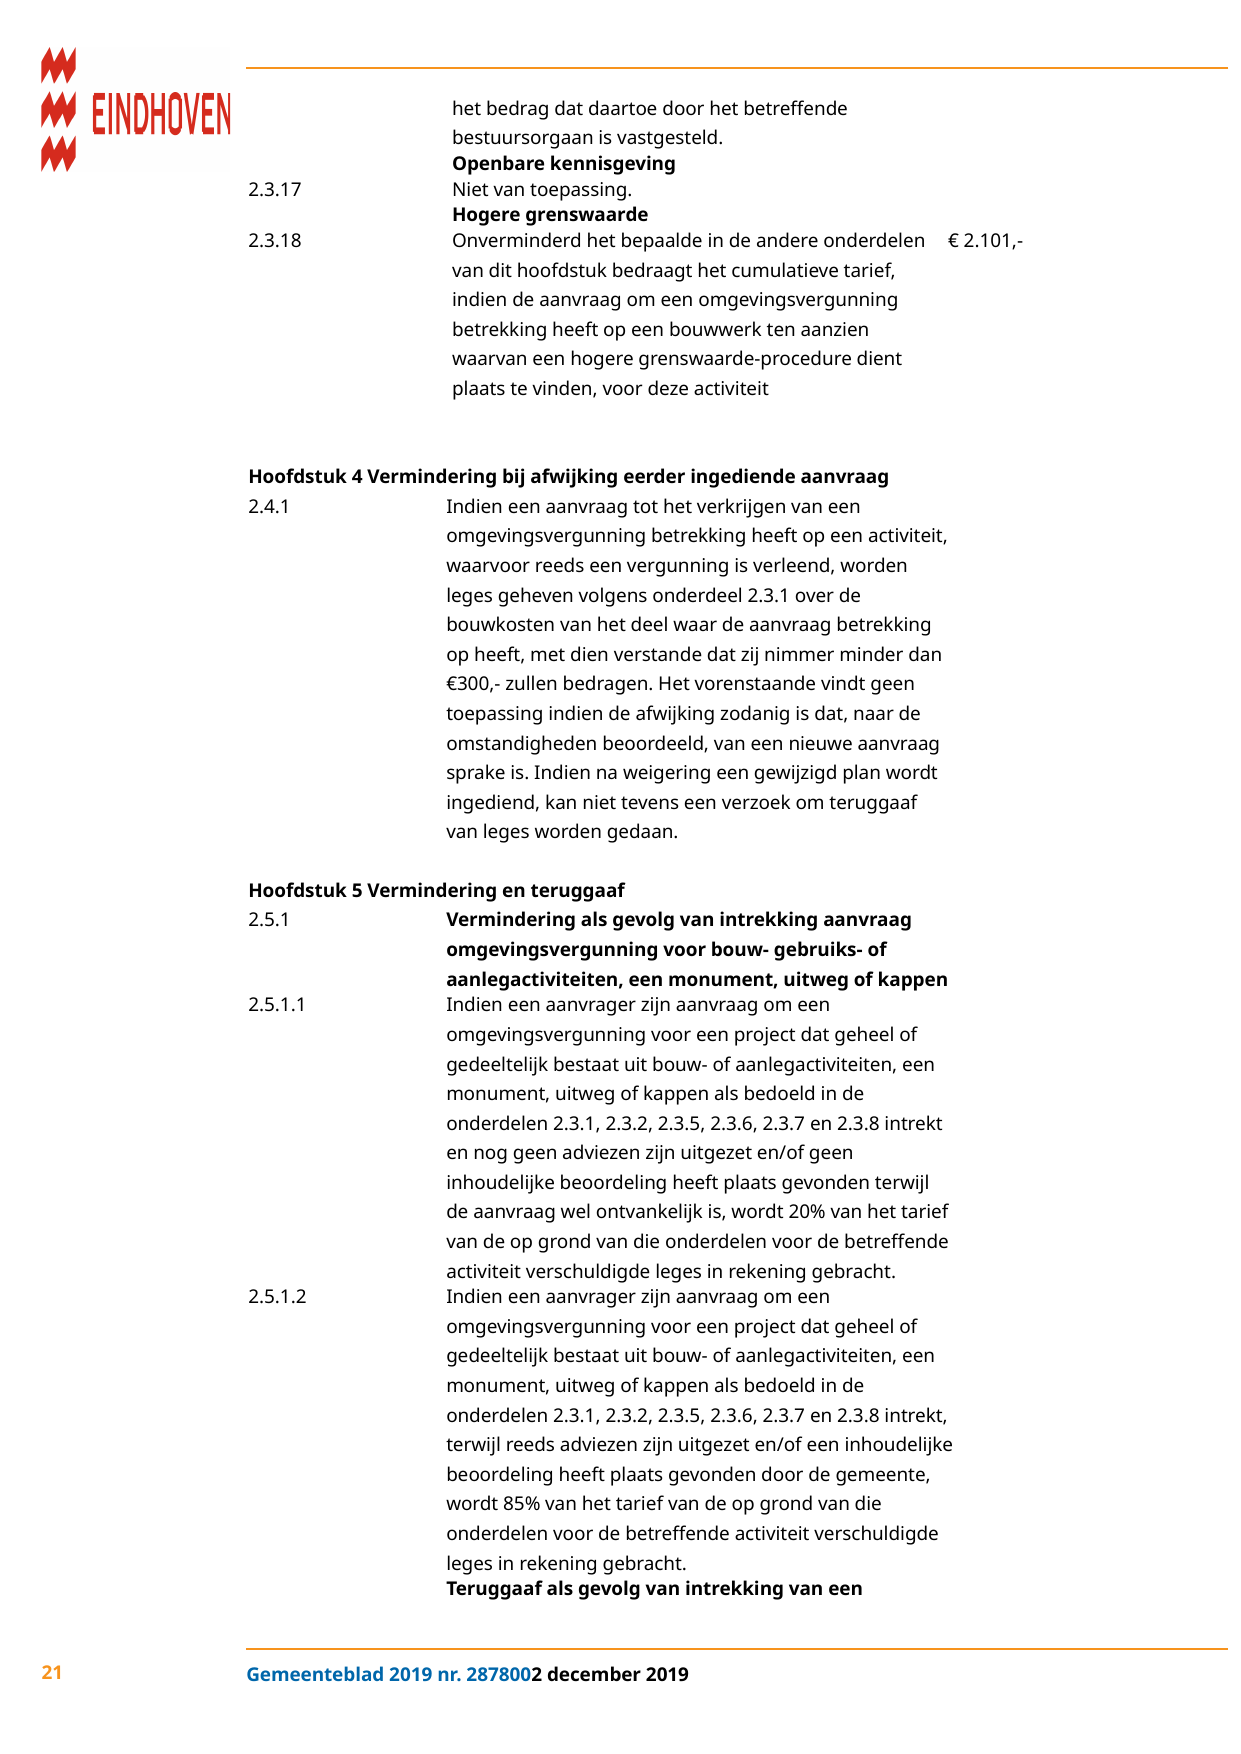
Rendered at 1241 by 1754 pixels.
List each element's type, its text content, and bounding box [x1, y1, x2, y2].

table_cell het bedrag dat daartoe door het betreffende bestuursorgaan is vastgesteld. [452, 95, 948, 150]
table_cell [248, 1576, 446, 1601]
table_header 2.5.1 [248, 907, 446, 992]
table_cell [954, 1576, 1152, 1601]
table_cell € 2.101,- [948, 227, 1152, 401]
table_cell [948, 150, 1152, 176]
table_cell Onverminderd het bepaalde in de andere onderdelen van dit hoofdstuk bedraagt het cumulatieve tarief, indien de aanvraag om een omgevingsvergunning betrekking heeft op een bouwwerk ten aanzien waarvan een hogere grenswaarde-procedure dient plaats te vinden, voor deze activiteit [452, 227, 948, 401]
table_cell [954, 1284, 1152, 1576]
table_cell Hogere grenswaarde [452, 202, 948, 227]
table_cell Teruggaaf als gevolg van intrekking van een [446, 1576, 954, 1601]
text Hoofdstuk 5 Vermindering en teruggaaf [248, 877, 1152, 903]
table_cell [248, 95, 452, 150]
table_cell Openbare kennisgeving [452, 150, 948, 176]
table_header Vermindering als gevolg van intrekking aanvraag omgevingsvergunning voor bouw- gebruiks- of aanlegactiviteiten, een monument, uitweg of kappen [446, 907, 954, 992]
table_cell 2.5.1.2 [248, 1284, 446, 1576]
table_cell [248, 202, 452, 227]
table_cell [954, 992, 1152, 1283]
table_cell Niet van toepassing. [452, 176, 948, 202]
table_cell [948, 202, 1152, 227]
table_cell 2.5.1.1 [248, 992, 446, 1283]
table_header Indien een aanvraag tot het verkrijgen van een omgevingsvergunning betrekking heeft op een activiteit, waarvoor reeds een vergunning is verleend, worden leges geheven volgens onderdeel 2.3.1 over de bouwkosten van het deel waar de aanvraag betrekking op heeft, met dien verstande dat zij nimmer minder dan €300,- zullen bedragen. Het vorenstaande vindt geen toepassing indien de afwijking zodanig is dat, naar de omstandigheden beoordeeld, van een nieuwe aanvraag sprake is. Indien na weigering een gewijzigd plan wordt ingediend, kan niet tevens een verzoek om teruggaaf van leges worden gedaan. [446, 493, 954, 844]
picture [41, 47, 231, 172]
table_header [954, 907, 1152, 992]
table_cell [948, 95, 1152, 150]
table_header [954, 493, 1152, 844]
table_cell 2.3.18 [248, 227, 452, 401]
text Hoofdstuk 4 Vermindering bij afwijking eerder ingediende aanvraag [248, 463, 1152, 489]
table_cell Indien een aanvrager zijn aanvraag om een omgevingsvergunning voor een project dat geheel of gedeeltelijk bestaat uit bouw- of aanlegactiviteiten, een monument, uitweg of kappen als bedoeld in de onderdelen 2.3.1, 2.3.2, 2.3.5, 2.3.6, 2.3.7 en 2.3.8 intrekt en nog geen adviezen zijn uitgezet en/of geen inhoudelijke beoordeling heeft plaats gevonden terwijl de aanvraag wel ontvankelijk is, wordt 20% van het tarief van de op grond van die onderdelen voor de betreffende activiteit verschuldigde leges in rekening gebracht. [446, 992, 954, 1283]
table_cell 2.3.17 [248, 176, 452, 202]
table_cell Indien een aanvrager zijn aanvraag om een omgevingsvergunning voor een project dat geheel of gedeeltelijk bestaat uit bouw- of aanlegactiviteiten, een monument, uitweg of kappen als bedoeld in de onderdelen 2.3.1, 2.3.2, 2.3.5, 2.3.6, 2.3.7 en 2.3.8 intrekt, terwijl reeds adviezen zijn uitgezet en/of een inhoudelijke beoordeling heeft plaats gevonden door de gemeente, wordt 85% van het tarief van de op grond van die onderdelen voor de betreffende activiteit verschuldigde leges in rekening gebracht. [446, 1284, 954, 1576]
table_cell [948, 176, 1152, 202]
table_header 2.4.1 [248, 493, 446, 844]
table_cell [248, 150, 452, 176]
